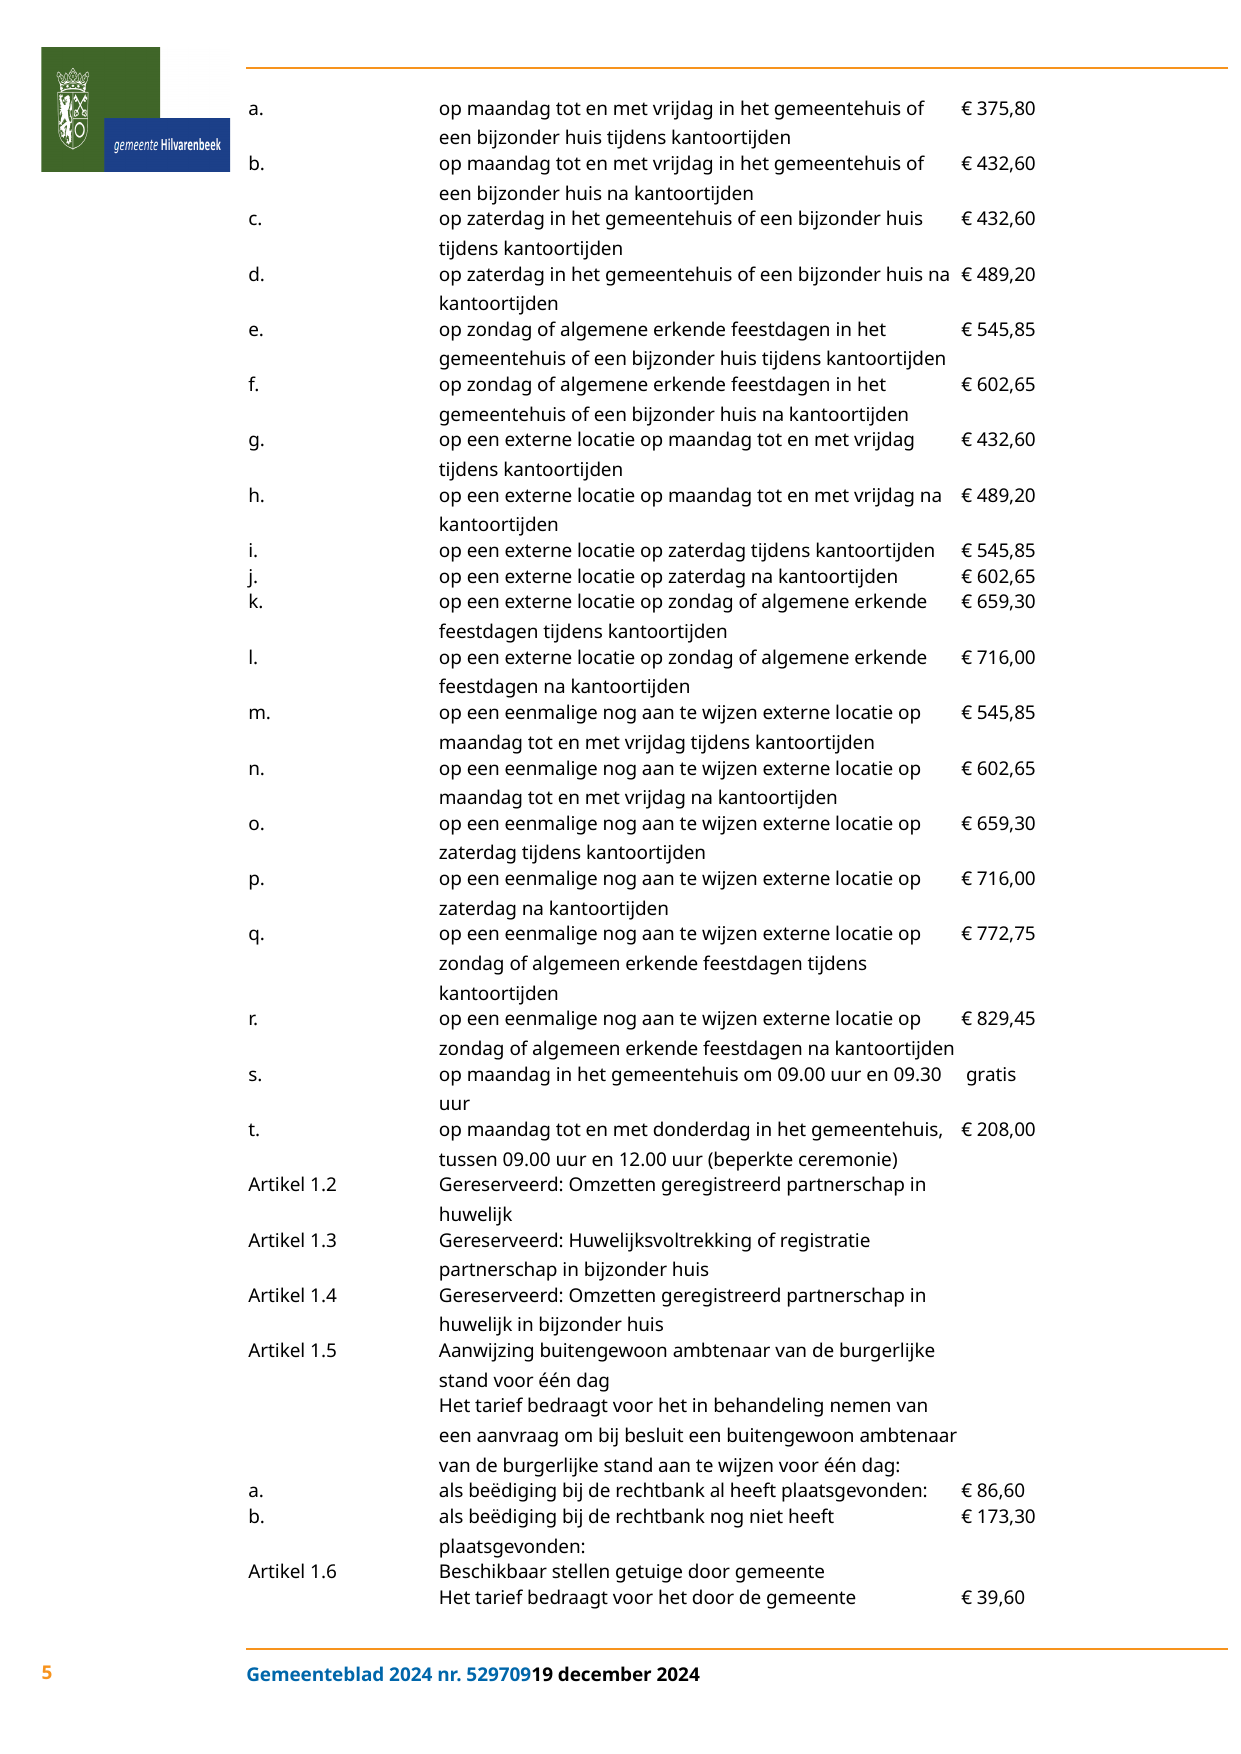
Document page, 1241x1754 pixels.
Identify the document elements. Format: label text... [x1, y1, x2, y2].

table_cell [961, 1393, 1152, 1478]
table_cell Het tarief bedraagt voor het door de gemeente [439, 1584, 961, 1610]
table_cell op een externe locatie op maandag tot en met vrijdag na kantoortijden [439, 482, 961, 537]
table_cell Beschikbaar stellen getuige door gemeente [439, 1559, 961, 1584]
table_cell m. [248, 699, 439, 755]
table_cell op een eenmalige nog aan te wijzen externe locatie op zaterdag tijdens kantoortijden [439, 810, 961, 865]
table_cell € 602,65 [961, 371, 1152, 427]
table_cell op een externe locatie op zaterdag na kantoortijden [439, 563, 961, 589]
table_cell als beëdiging bij de rechtbank nog niet heeft plaatsgevonden: [439, 1503, 961, 1559]
table_cell [961, 1338, 1152, 1393]
table_cell f. [248, 371, 439, 427]
table_cell op een eenmalige nog aan te wijzen externe locatie op zondag of algemeen erkende feestdagen na kantoortijden [439, 1006, 961, 1061]
table_cell € 659,30 [961, 589, 1152, 644]
table_cell € 432,60 [961, 150, 1152, 205]
table_cell t. [248, 1116, 439, 1171]
table_cell q. [248, 921, 439, 1006]
table_cell j. [248, 563, 439, 589]
table_cell Artikel 1.4 [248, 1282, 439, 1337]
table_cell € 545,85 [961, 537, 1152, 563]
table_cell b. [248, 150, 439, 205]
table_cell € 39,60 [961, 1584, 1152, 1610]
table_cell op een externe locatie op maandag tot en met vrijdag tijdens kantoortijden [439, 427, 961, 482]
table_cell r. [248, 1006, 439, 1061]
table_cell € 829,45 [961, 1006, 1152, 1061]
table_cell op een externe locatie op zondag of algemene erkende feestdagen na kantoortijden [439, 644, 961, 699]
table_cell Aanwijzing buitengewoon ambtenaar van de burgerlijke stand voor één dag [439, 1338, 961, 1393]
table_cell € 489,20 [961, 261, 1152, 316]
table_cell s. [248, 1061, 439, 1116]
table_cell als beëdiging bij de rechtbank al heeft plaatsgevonden: [439, 1478, 961, 1503]
table_cell [961, 1171, 1152, 1227]
table_cell Gereserveerd: Omzetten geregistreerd partnerschap in huwelijk in bijzonder huis [439, 1282, 961, 1337]
table_cell € 659,30 [961, 810, 1152, 865]
table_cell op een externe locatie op zondag of algemene erkende feestdagen tijdens kantoortijden [439, 589, 961, 644]
table_cell € 375,80 [961, 95, 1152, 150]
table_cell € 716,00 [961, 865, 1152, 921]
table_cell Artikel 1.3 [248, 1227, 439, 1282]
table_cell Het tarief bedraagt voor het in behandeling nemen van een aanvraag om bij besluit een buitengewoon ambtenaar van de burgerlijke stand aan te wijzen voor één dag: [439, 1393, 961, 1478]
table_cell p. [248, 865, 439, 921]
table_cell € 432,60 [961, 205, 1152, 261]
table_cell k. [248, 589, 439, 644]
table_cell o. [248, 810, 439, 865]
table_cell op maandag in het gemeentehuis om 09.00 uur en 09.30 uur [439, 1061, 961, 1116]
table_cell € 489,20 [961, 482, 1152, 537]
table_cell [961, 1282, 1152, 1337]
table_cell [961, 1227, 1152, 1282]
table_cell € 432,60 [961, 427, 1152, 482]
table_cell a. [248, 95, 439, 150]
table_cell [961, 1559, 1152, 1584]
table_cell i. [248, 537, 439, 563]
table_cell € 602,65 [961, 755, 1152, 810]
table_cell € 772,75 [961, 921, 1152, 1006]
table_cell € 716,00 [961, 644, 1152, 699]
table_cell a. [248, 1478, 439, 1503]
table_cell op een eenmalige nog aan te wijzen externe locatie op zaterdag na kantoortijden [439, 865, 961, 921]
table_cell op een eenmalige nog aan te wijzen externe locatie op maandag tot en met vrijdag tijdens kantoortijden [439, 699, 961, 755]
table_cell op zondag of algemene erkende feestdagen in het gemeentehuis of een bijzonder huis tijdens kantoortijden [439, 316, 961, 371]
picture [41, 47, 231, 172]
table_cell op zaterdag in het gemeentehuis of een bijzonder huis tijdens kantoortijden [439, 205, 961, 261]
table_cell n. [248, 755, 439, 810]
table_cell op een eenmalige nog aan te wijzen externe locatie op maandag tot en met vrijdag na kantoortijden [439, 755, 961, 810]
table_cell op maandag tot en met vrijdag in het gemeentehuis of een bijzonder huis na kantoortijden [439, 150, 961, 205]
table_cell [248, 1584, 439, 1610]
table_cell € 602,65 [961, 563, 1152, 589]
table_cell € 545,85 [961, 699, 1152, 755]
table_cell e. [248, 316, 439, 371]
table_cell Artikel 1.5 [248, 1338, 439, 1393]
table_cell Artikel 1.6 [248, 1559, 439, 1584]
table_cell Gereserveerd: Omzetten geregistreerd partnerschap in huwelijk [439, 1171, 961, 1227]
table_cell g. [248, 427, 439, 482]
table_cell gratis [961, 1061, 1152, 1116]
table_cell c. [248, 205, 439, 261]
table_cell h. [248, 482, 439, 537]
table_cell d. [248, 261, 439, 316]
table_cell l. [248, 644, 439, 699]
table_cell € 173,30 [961, 1503, 1152, 1559]
table_cell op een eenmalige nog aan te wijzen externe locatie op zondag of algemeen erkende feestdagen tijdens kantoortijden [439, 921, 961, 1006]
table_cell op een externe locatie op zaterdag tijdens kantoortijden [439, 537, 961, 563]
table_cell € 208,00 [961, 1116, 1152, 1171]
table_cell op maandag tot en met vrijdag in het gemeentehuis of een bijzonder huis tijdens kantoortijden [439, 95, 961, 150]
table_cell Artikel 1.2 [248, 1171, 439, 1227]
table_cell op zaterdag in het gemeentehuis of een bijzonder huis na kantoortijden [439, 261, 961, 316]
table_cell [248, 1393, 439, 1478]
table_cell € 86,60 [961, 1478, 1152, 1503]
table_cell op maandag tot en met donderdag in het gemeentehuis, tussen 09.00 uur en 12.00 uur (beperkte ceremonie) [439, 1116, 961, 1171]
table_cell Gereserveerd: Huwelijksvoltrekking of registratie partnerschap in bijzonder huis [439, 1227, 961, 1282]
table_cell op zondag of algemene erkende feestdagen in het gemeentehuis of een bijzonder huis na kantoortijden [439, 371, 961, 427]
table_cell € 545,85 [961, 316, 1152, 371]
table_cell b. [248, 1503, 439, 1559]
